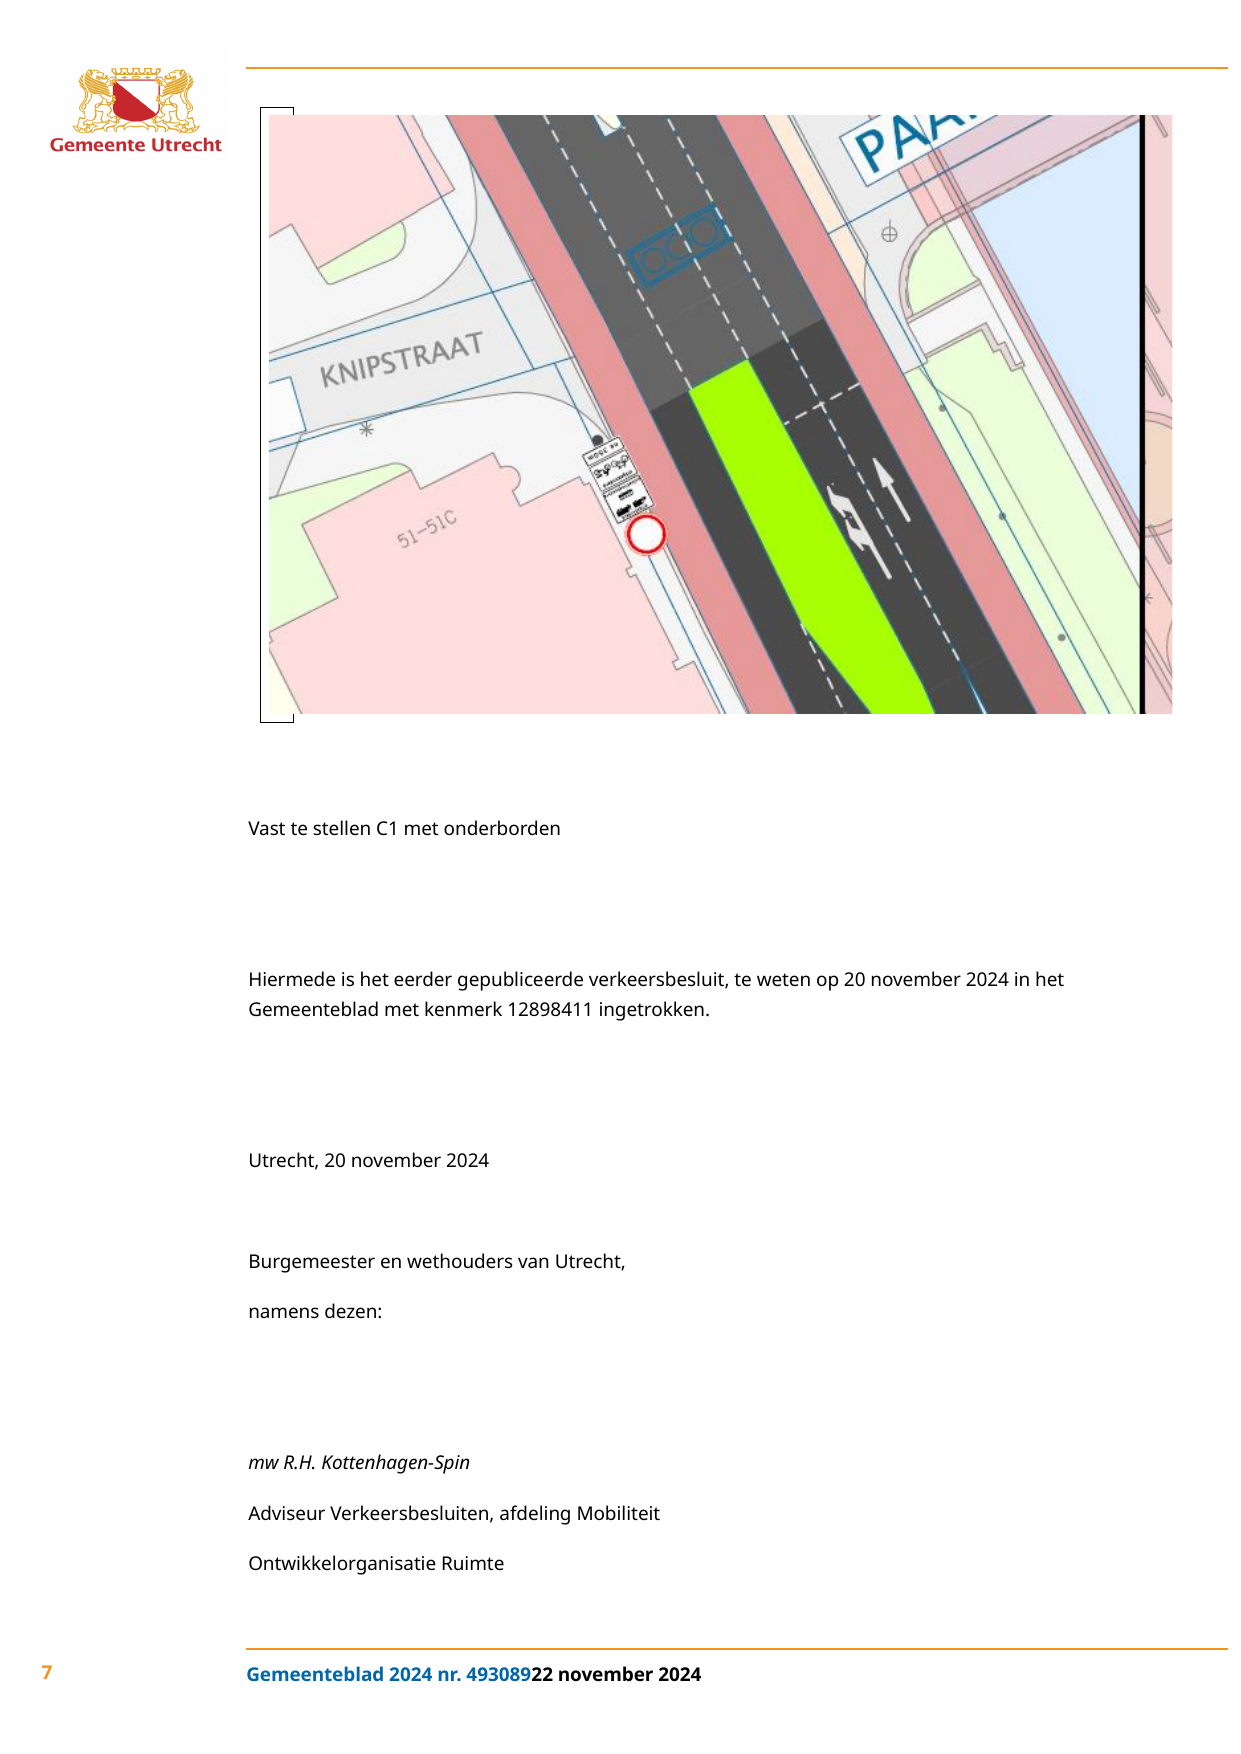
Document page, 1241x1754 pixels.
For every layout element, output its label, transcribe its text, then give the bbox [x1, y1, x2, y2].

picture [268, 115, 1173, 714]
text Burgemeester en wethouders van Utrecht, [248, 1248, 1152, 1274]
text mw R.H. Kottenhagen-Spin [248, 1449, 1152, 1475]
text Ontwikkelorganisatie Ruimte [248, 1550, 1152, 1576]
text Hiermede is het eerder gepubliceerde verkeersbesluit, te weten op 20 november 2024 in het Gemeenteblad met kenmerk 12898411 ingetrokken. [248, 966, 1152, 1022]
picture [41, 47, 231, 172]
text Vast te stellen C1 met onderborden [248, 815, 1152, 841]
text Utrecht, 20 november 2024 [248, 1147, 1152, 1173]
text namens dezen: [248, 1298, 1152, 1324]
text Adviseur Verkeersbesluiten, afdeling Mobiliteit [248, 1500, 1152, 1526]
